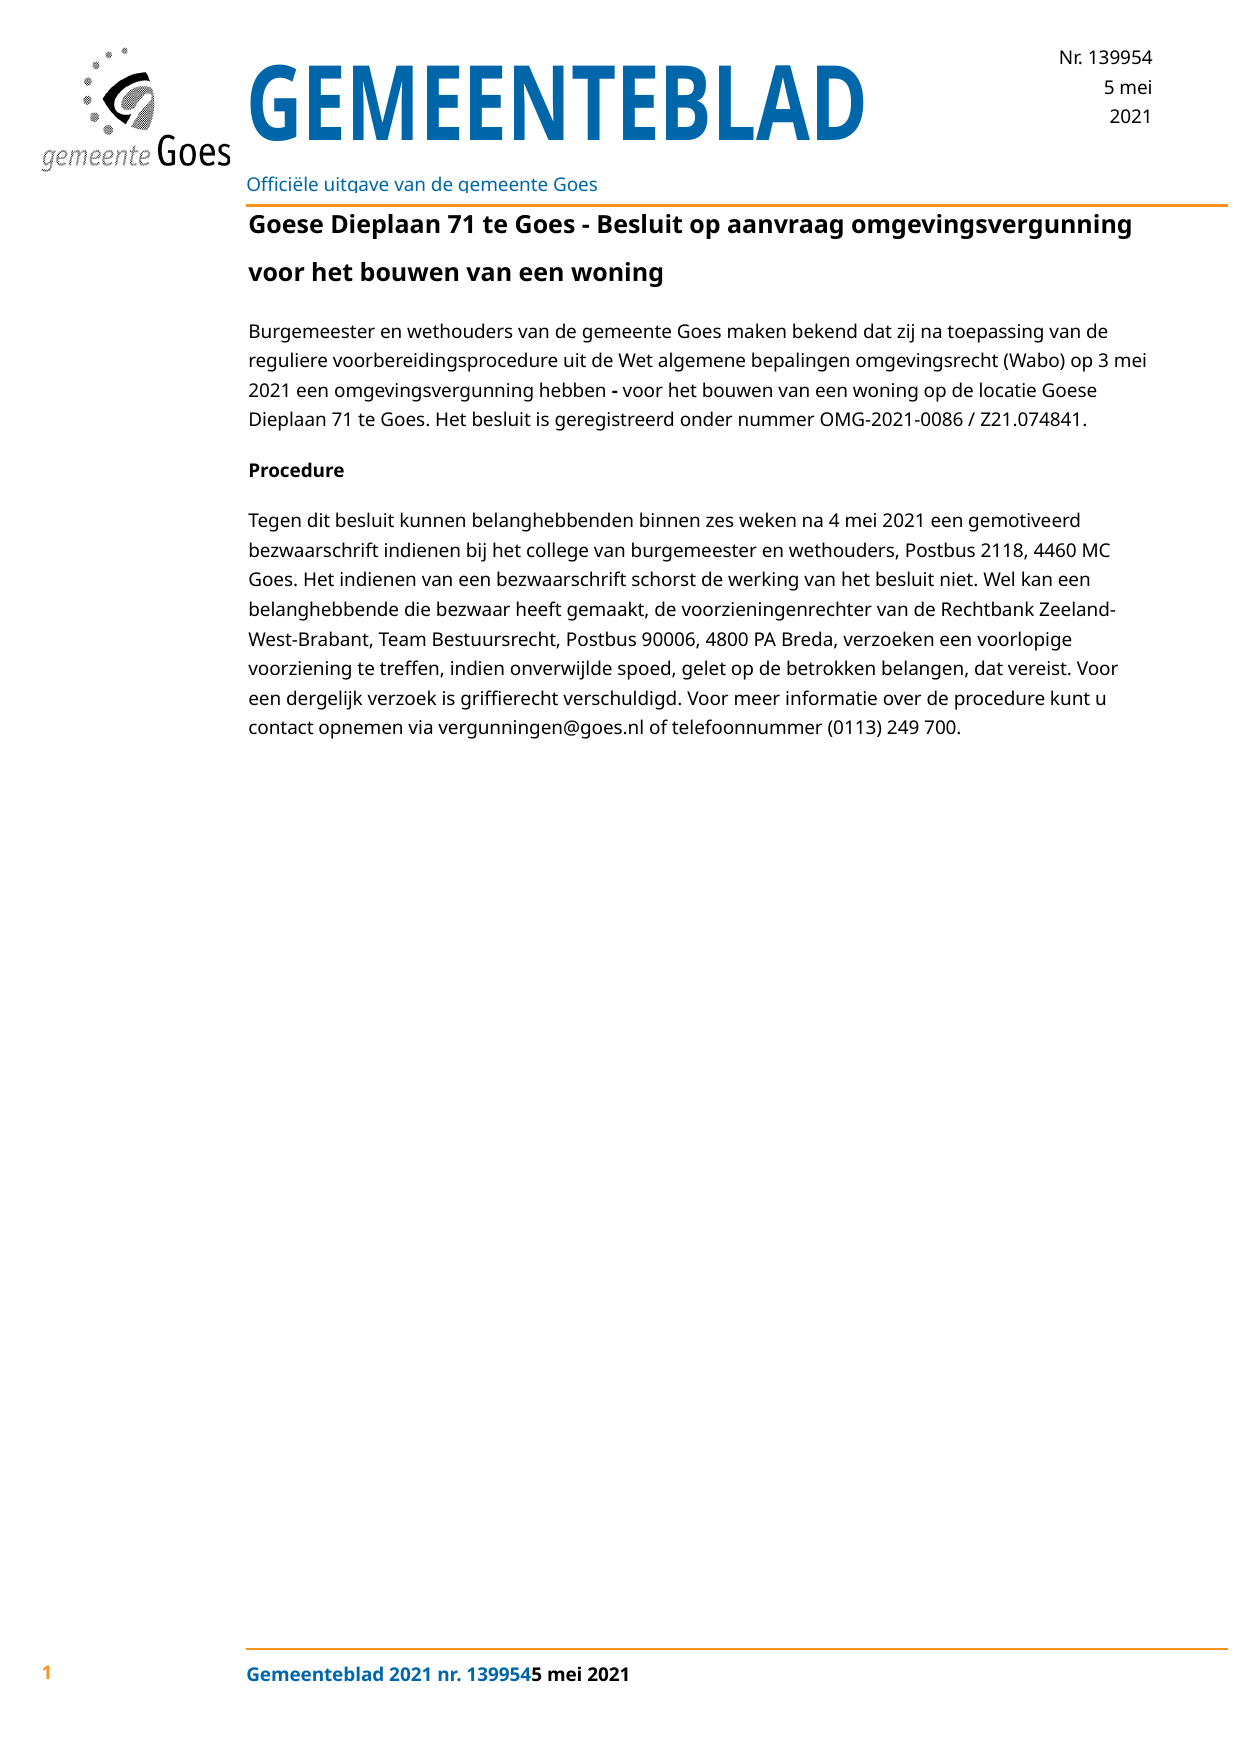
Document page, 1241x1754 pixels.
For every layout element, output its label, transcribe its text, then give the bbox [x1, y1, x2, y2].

text Procedure [248, 457, 1152, 483]
text Tegen dit besluit kunnen belanghebbenden binnen zes weken na 4 mei 2021 een gemotiveerd bezwaarschrift indienen bij het college van burgemeester en wethouders, Postbus 2118, 4460 MC Goes. Het indienen van een bezwaarschrift schorst de werking van het besluit niet. Wel kan een belanghebbende die bezwaar heeft gemaakt, de voorzieningenrechter van de Rechtbank Zeeland-West-Brabant, Team Bestuursrecht, Postbus 90006, 4800 PA Breda, verzoeken een voorlopige voorziening te treffen, indien onverwijlde spoed, gelet op de betrokken belangen, dat vereist. Voor een dergelijk verzoek is griffierecht verschuldigd. Voor meer informatie over de procedure kunt u contact opnemen via vergunningen@goes.nl of telefoonnummer (0113) 249 700. [248, 507, 1152, 740]
picture [41, 47, 231, 172]
text Burgemeester en wethouders van de gemeente Goes maken bekend dat zij na toepassing van de reguliere voorbereidingsprocedure uit de Wet algemene bepalingen omgevingsrecht (Wabo) op 3 mei 2021 een omgevingsvergunning hebben - voor het bouwen van een woning op de locatie Goese Dieplaan 71 te Goes. Het besluit is geregistreerd onder nummer OMG-2021-0086 / Z21.074841. [248, 318, 1152, 432]
text Goese Dieplaan 71 te Goes - Besluit op aanvraag omgevingsvergunning voor het bouwen van een woning [248, 207, 1152, 288]
